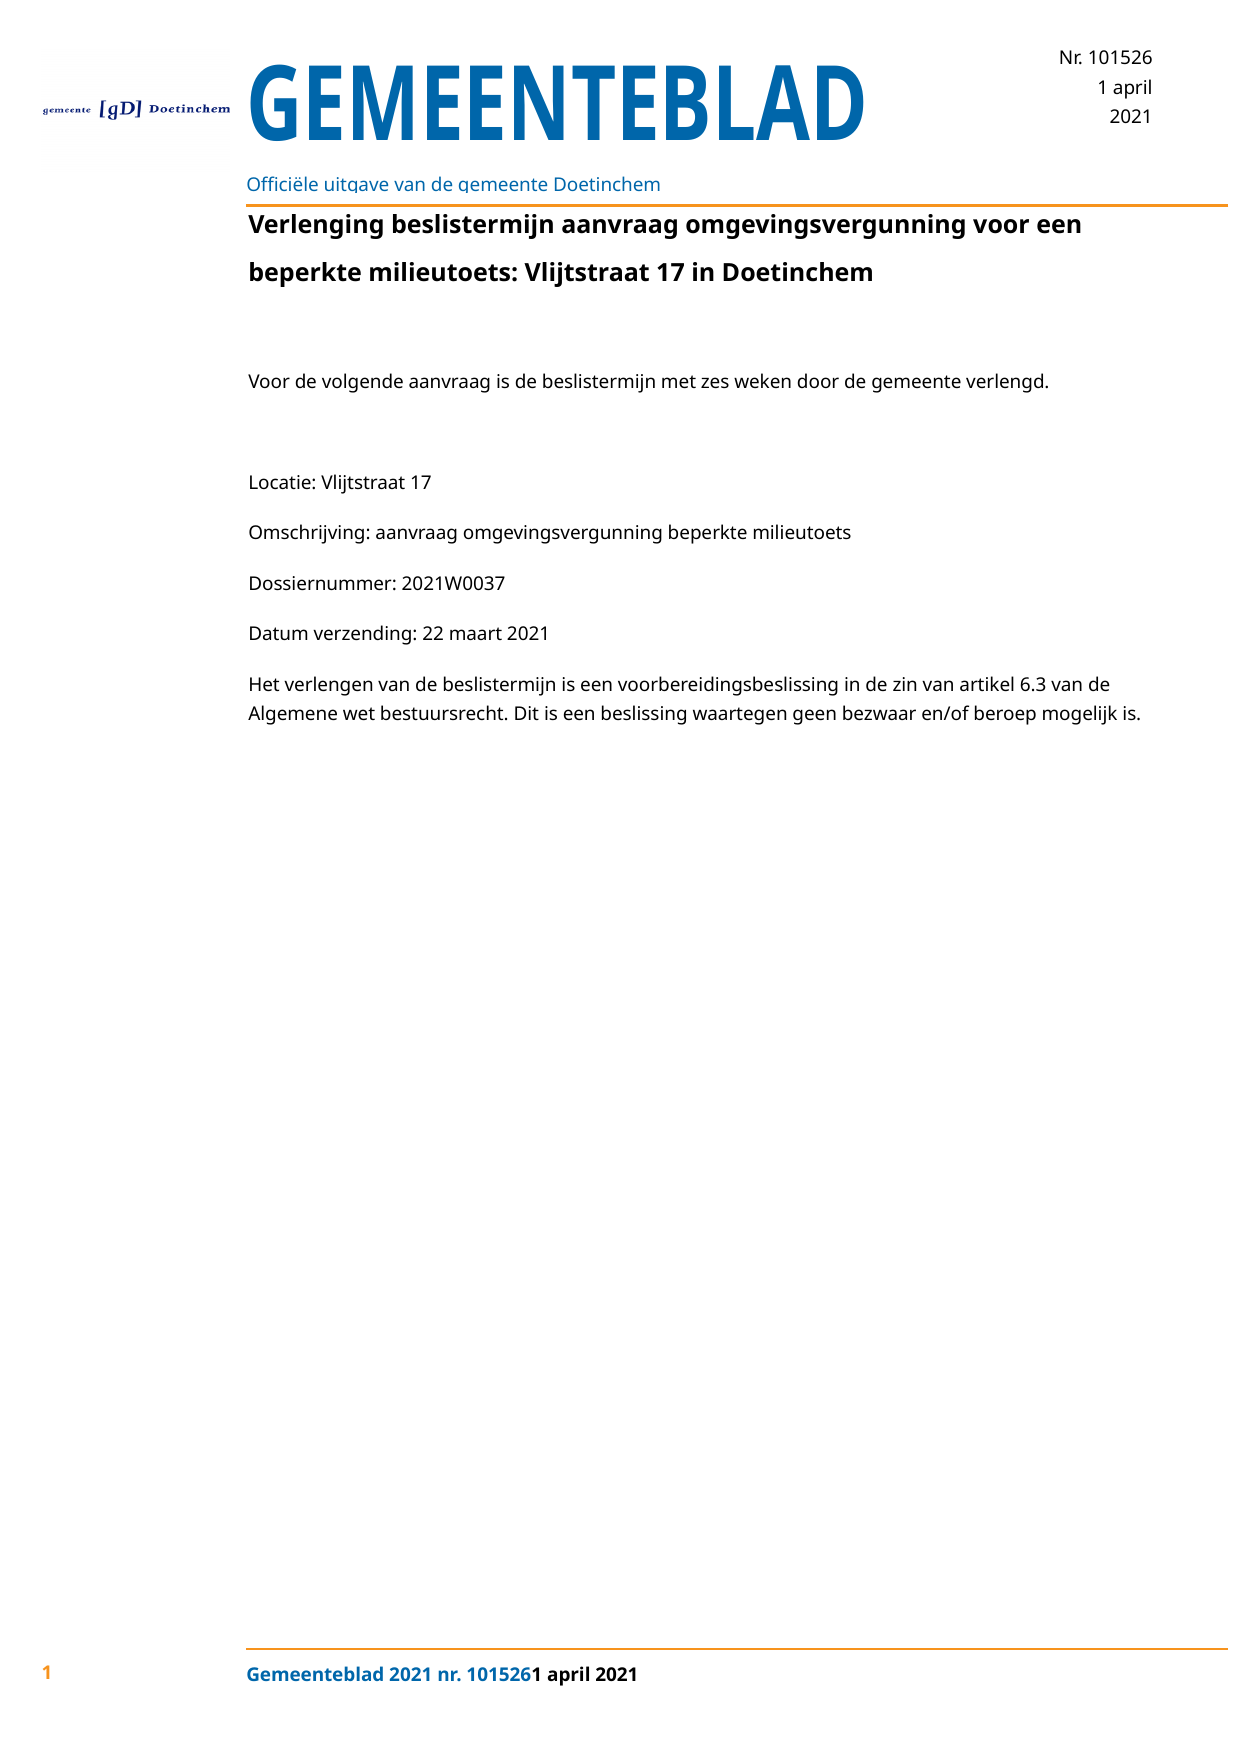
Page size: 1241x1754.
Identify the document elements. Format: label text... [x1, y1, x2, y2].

text Datum verzending: 22 maart 2021 [248, 620, 1152, 646]
text Dossiernummer: 2021W0037 [248, 570, 1152, 596]
picture [41, 47, 231, 172]
text Voor de volgende aanvraag is de beslistermijn met zes weken door de gemeente verlengd. [248, 368, 1152, 394]
text Locatie: Vlijtstraat 17 [248, 469, 1152, 495]
text Omschrijving: aanvraag omgevingsvergunning beperkte milieutoets [248, 519, 1152, 545]
text Verlenging beslistermijn aanvraag omgevingsvergunning voor een beperkte milieutoets: Vlijtstraat 17 in Doetinchem [248, 207, 1152, 288]
text Het verlengen van de beslistermijn is een voorbereidingsbeslissing in de zin van artikel 6.3 van de Algemene wet bestuursrecht. Dit is een beslissing waartegen geen bezwaar en/of beroep mogelijk is. [248, 671, 1152, 726]
